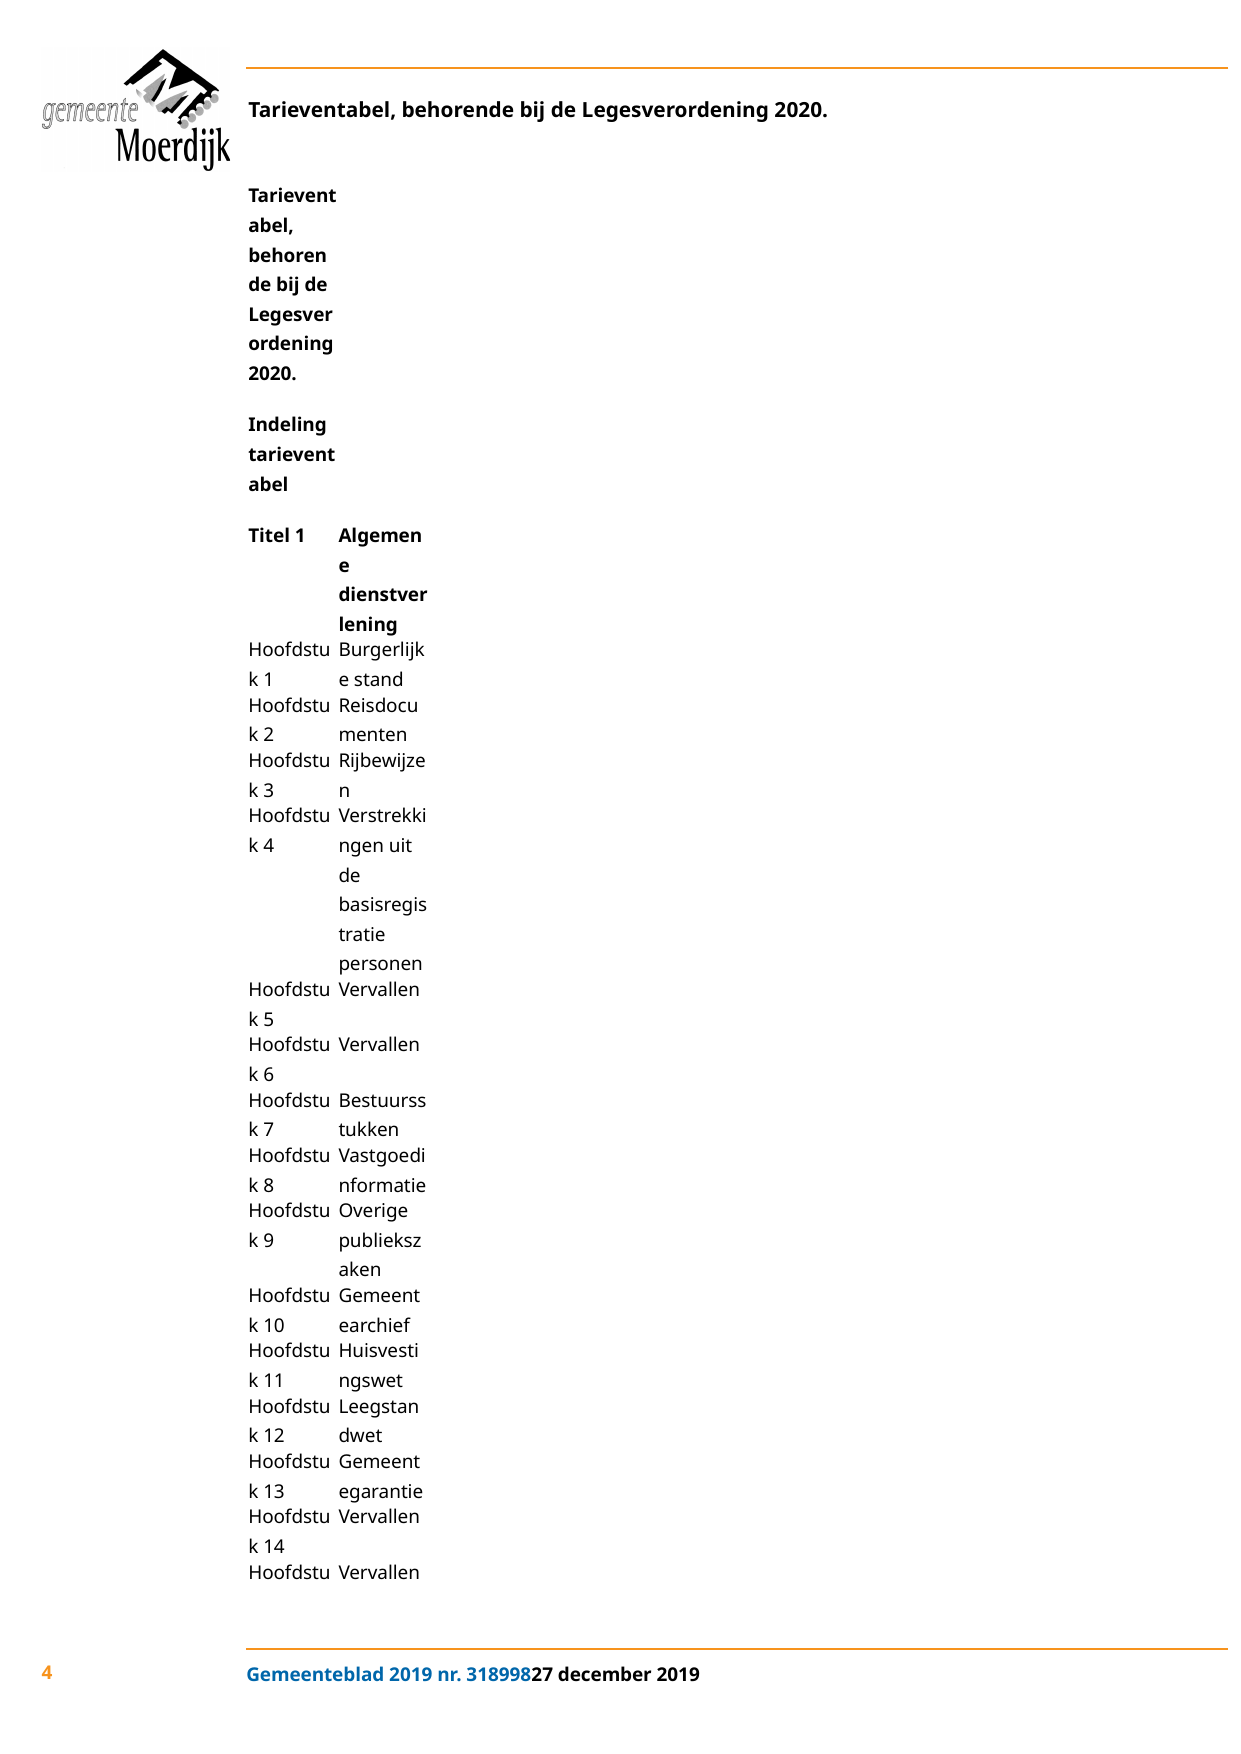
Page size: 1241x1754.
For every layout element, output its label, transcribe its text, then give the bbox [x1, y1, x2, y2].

table_cell Hoofdstuk 10 [248, 1283, 338, 1338]
table_cell Hoofdstuk 4 [248, 803, 338, 976]
table_cell [248, 386, 338, 412]
table_cell Bestuursstukken [338, 1087, 429, 1142]
table_cell Rijbewijzen [338, 747, 429, 803]
table_cell Titel 1 [248, 522, 338, 637]
table_cell Hoofdstuk 14 [248, 1504, 338, 1559]
table_cell Indeling tarieventabel [248, 412, 338, 496]
table_cell Hoofdstuk 2 [248, 692, 338, 747]
table_cell Hoofdstuk 7 [248, 1087, 338, 1142]
table_cell Vervallen [338, 1504, 429, 1559]
table_cell Algemene dienstverlening [338, 522, 429, 637]
table_cell [248, 496, 338, 522]
table_cell Huisvestingswet [338, 1338, 429, 1393]
table_cell Hoofdstuk 9 [248, 1198, 338, 1282]
table_cell Hoofdstuk 3 [248, 747, 338, 803]
table_cell Hoofdstuk 6 [248, 1032, 338, 1087]
table_cell Leegstandwet [338, 1393, 429, 1448]
table_header Tarieventabel, behorende bij de Legesverordening 2020. [248, 183, 338, 386]
table_cell Gemeentearchief [338, 1283, 429, 1338]
table_cell Hoofdstuk 8 [248, 1142, 338, 1197]
picture [41, 47, 231, 172]
table_cell Vastgoedinformatie [338, 1142, 429, 1197]
table_cell Overige publiekszaken [338, 1198, 429, 1282]
table_cell Vervallen [338, 1559, 429, 1585]
table_cell Gemeentegarantie [338, 1448, 429, 1504]
table_cell Verstrekkingen uit de basisregistratie personen [338, 803, 429, 976]
table_cell Burgerlijke stand [338, 637, 429, 692]
table_cell Hoofdstuk 13 [248, 1448, 338, 1504]
table_cell Vervallen [338, 1032, 429, 1087]
table_cell Vervallen [338, 976, 429, 1032]
table_cell Hoofdstuk 11 [248, 1338, 338, 1393]
table_cell Reisdocumenten [338, 692, 429, 747]
table_cell Hoofdstu [248, 1559, 338, 1585]
table_cell Hoofdstuk 5 [248, 976, 338, 1032]
table_cell Hoofdstuk 1 [248, 637, 338, 692]
table_cell Hoofdstuk 12 [248, 1393, 338, 1448]
text Tarieventabel, behorende bij de Legesverordening 2020. [248, 95, 1152, 123]
